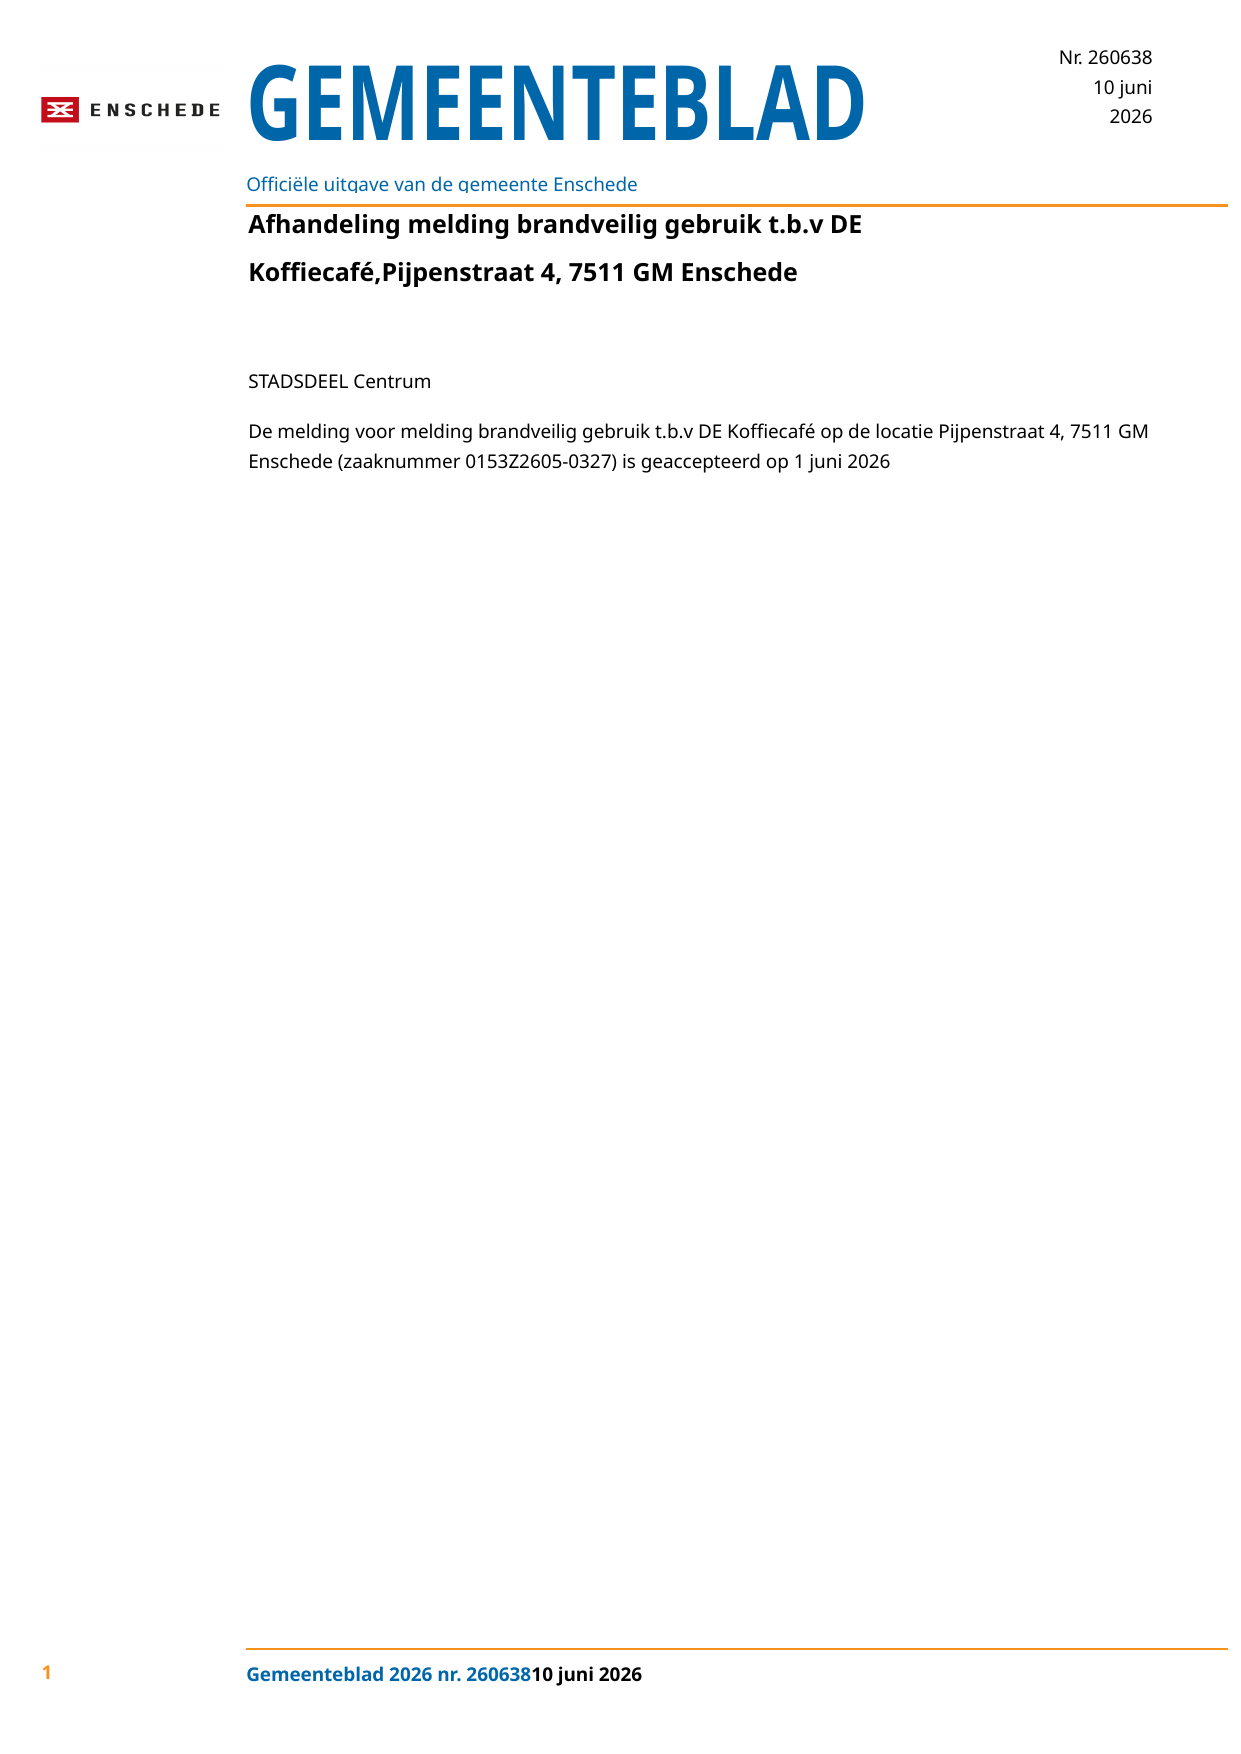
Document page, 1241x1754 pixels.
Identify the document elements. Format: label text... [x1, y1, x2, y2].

text STADSDEEL Centrum [248, 368, 1152, 394]
text Afhandeling melding brandveilig gebruik t.b.v DE Koffiecafé,Pijpenstraat 4, 7511 GM Enschede [248, 207, 1152, 288]
picture [41, 47, 231, 172]
text De melding voor melding brandveilig gebruik t.b.v DE Koffiecafé op de locatie Pijpenstraat 4, 7511 GM Enschede (zaaknummer 0153Z2605-0327) is geaccepteerd op 1 juni 2026 [248, 419, 1152, 474]
